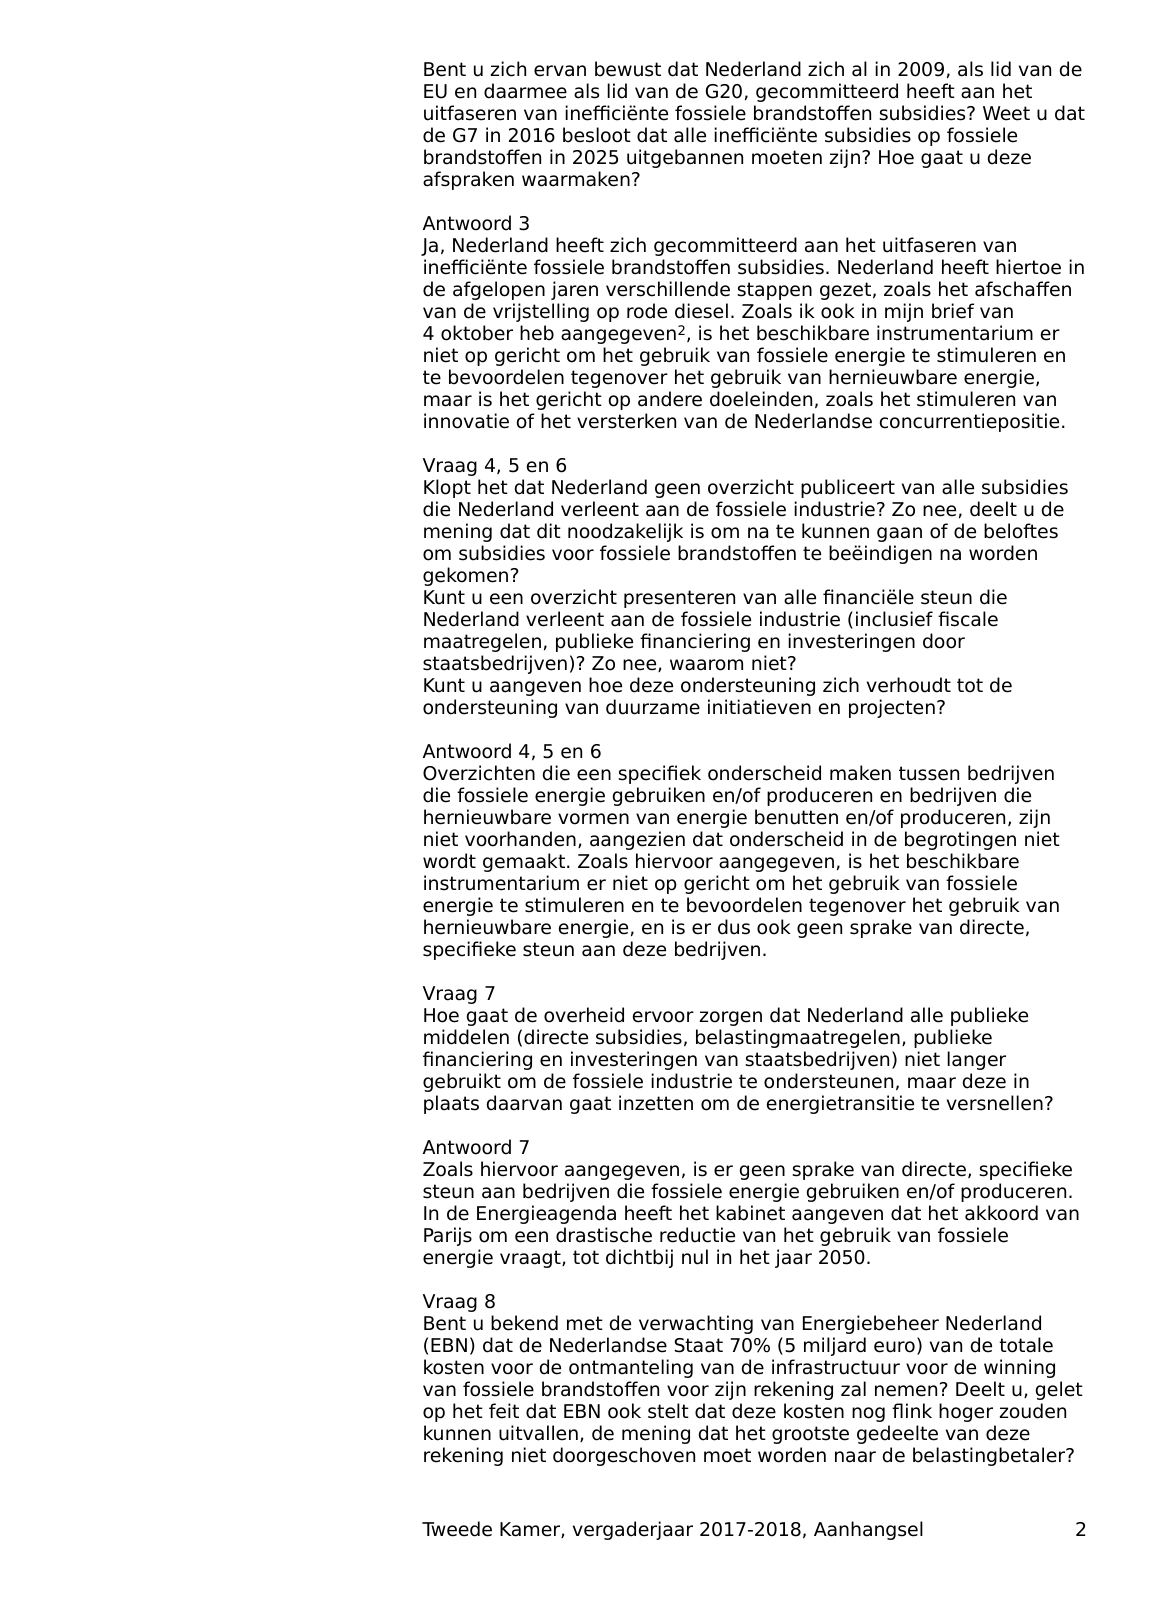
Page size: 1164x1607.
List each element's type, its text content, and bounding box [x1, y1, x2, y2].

text Hoe gaat de overheid ervoor zorgen dat Nederland alle publieke middelen (directe subsidies, belastingmaatregelen, publieke financiering en investeringen van staatsbedrijven) niet langer gebruikt om de fossiele industrie te ondersteunen, maar deze in plaats daarvan gaat inzetten om de energietransitie te versnellen? [422, 1005, 1087, 1115]
text Ja, Nederland heeft zich gecommitteerd aan het uitfaseren van inefficiënte fossiele brandstoffen subsidies. Nederland heeft hiertoe in de afgelopen jaren verschillende stappen gezet, zoals het afschaffen van de vrijstelling op rode diesel. Zoals ik ook in mijn brief van 4 oktober heb aangegeven2, is het beschikbare instrumentarium er niet op gericht om het gebruik van fossiele energie te stimuleren en te bevoordelen tegenover het gebruik van hernieuwbare energie, maar is het gericht op andere doeleinden, zoals het stimuleren van innovatie of het versterken van de Nederlandse concurrentiepositie. [422, 235, 1087, 433]
text Antwoord 3 [422, 213, 1087, 235]
text Vraag 7 [422, 983, 1087, 1005]
text Kunt u aangeven hoe deze ondersteuning zich verhoudt tot de ondersteuning van duurzame initiatieven en projecten? [422, 675, 1087, 719]
text Antwoord 4, 5 en 6 [422, 741, 1087, 763]
text Antwoord 7 [422, 1137, 1087, 1159]
text Bent u bekend met de verwachting van Energiebeheer Nederland (EBN) dat de Nederlandse Staat 70% (5 miljard euro) van de totale kosten voor de ontmanteling van de infrastructuur voor de winning van fossiele brandstoffen voor zijn rekening zal nemen? Deelt u, gelet op het feit dat EBN ook stelt dat deze kosten nog flink hoger zouden kunnen uitvallen, de mening dat het grootste gedeelte van deze rekening niet doorgeschoven moet worden naar de belastingbetaler? [422, 1313, 1087, 1467]
text Klopt het dat Nederland geen overzicht publiceert van alle subsidies die Nederland verleent aan de fossiele industrie? Zo nee, deelt u de mening dat dit noodzakelijk is om na te kunnen gaan of de beloftes om subsidies voor fossiele brandstoffen te beëindigen na worden gekomen? [422, 477, 1087, 587]
text Kunt u een overzicht presenteren van alle financiële steun die Nederland verleent aan de fossiele industrie (inclusief fiscale maatregelen, publieke financiering en investeringen door staatsbedrijven)? Zo nee, waarom niet? [422, 587, 1087, 675]
text Vraag 8 [422, 1291, 1087, 1313]
text Overzichten die een specifiek onderscheid maken tussen bedrijven die fossiele energie gebruiken en/of produceren en bedrijven die hernieuwbare vormen van energie benutten en/of produceren, zijn niet voorhanden, aangezien dat onderscheid in de begrotingen niet wordt gemaakt. Zoals hiervoor aangegeven, is het beschikbare instrumentarium er niet op gericht om het gebruik van fossiele energie te stimuleren en te bevoordelen tegenover het gebruik van hernieuwbare energie, en is er dus ook geen sprake van directe, specifieke steun aan deze bedrijven. [422, 763, 1087, 961]
text Vraag 4, 5 en 6 [422, 455, 1087, 477]
text Zoals hiervoor aangegeven, is er geen sprake van directe, specifieke steun aan bedrijven die fossiele energie gebruiken en/of produceren. In de Energieagenda heeft het kabinet aangeven dat het akkoord van Parijs om een drastische reductie van het gebruik van fossiele energie vraagt, tot dichtbij nul in het jaar 2050. [422, 1159, 1087, 1269]
text Bent u zich ervan bewust dat Nederland zich al in 2009, als lid van de EU en daarmee als lid van de G20, gecommitteerd heeft aan het uitfaseren van inefficiënte fossiele brandstoffen subsidies? Weet u dat de G7 in 2016 besloot dat alle inefficiënte subsidies op fossiele brandstoffen in 2025 uitgebannen moeten zijn? Hoe gaat u deze afspraken waarmaken? [422, 59, 1087, 191]
